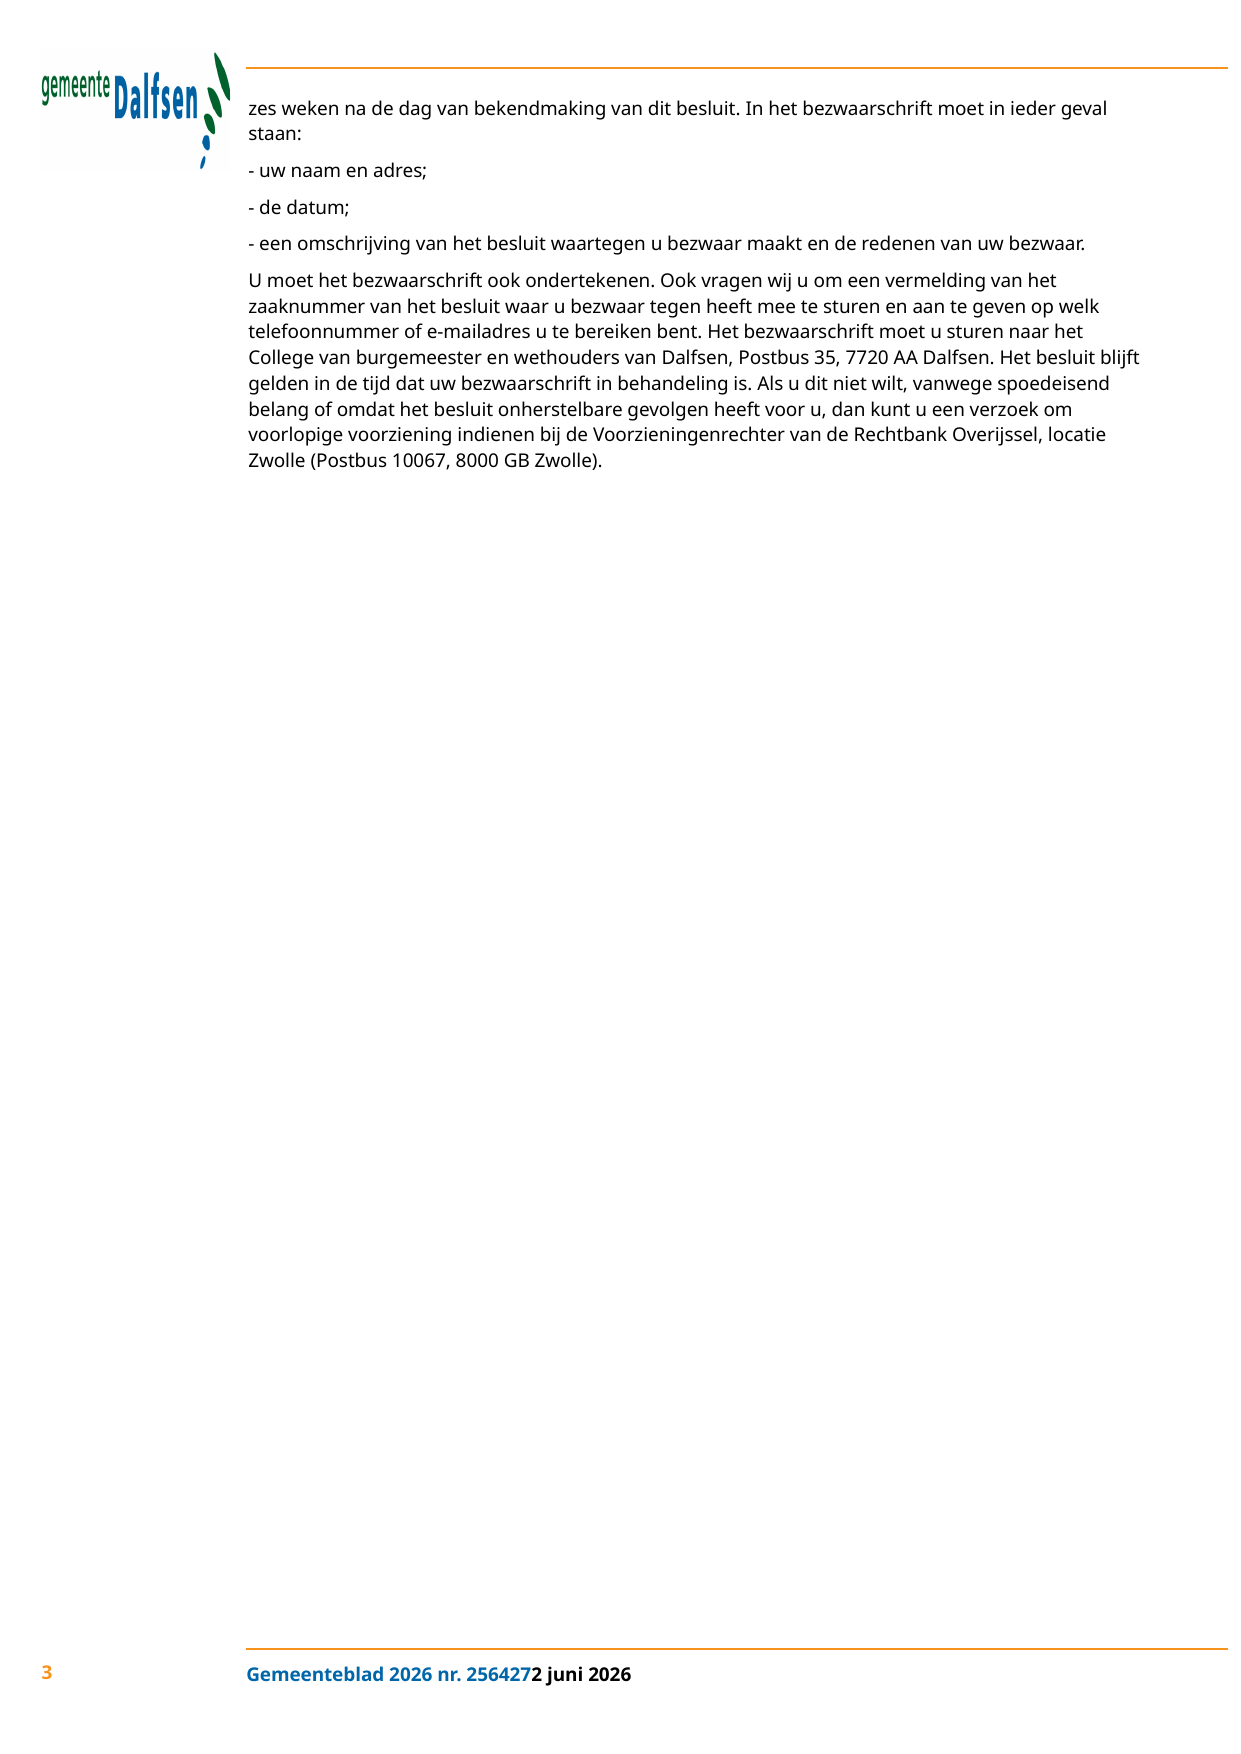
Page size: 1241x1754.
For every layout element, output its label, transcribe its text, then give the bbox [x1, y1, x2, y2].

text - de datum; [248, 194, 1152, 219]
text - uw naam en adres; [248, 157, 1152, 183]
text U moet het bezwaarschrift ook ondertekenen. Ook vragen wij u om een vermelding van het zaaknummer van het besluit waar u bezwaar tegen heeft mee te sturen en aan te geven op welk telefoonnummer of e-mailadres u te bereiken bent. Het bezwaarschrift moet u sturen naar het College van burgemeester en wethouders van Dalfsen, Postbus 35, 7720 AA Dalfsen. Het besluit blijft gelden in de tijd dat uw bezwaarschrift in behandeling is. Als u dit niet wilt, vanwege spoedeisend belang of omdat het besluit onherstelbare gevolgen heeft voor u, dan kunt u een verzoek om voorlopige voorziening indienen bij de Voorzieningenrechter van de Rechtbank Overijssel, locatie Zwolle (Postbus 10067, 8000 GB Zwolle). [248, 267, 1152, 473]
text - een omschrijving van het besluit waartegen u bezwaar maakt en de redenen van uw bezwaar. [248, 231, 1152, 256]
text zes weken na de dag van bekendmaking van dit besluit. In het bezwaarschrift moet in ieder geval staan: [248, 95, 1152, 146]
picture [41, 47, 231, 172]
